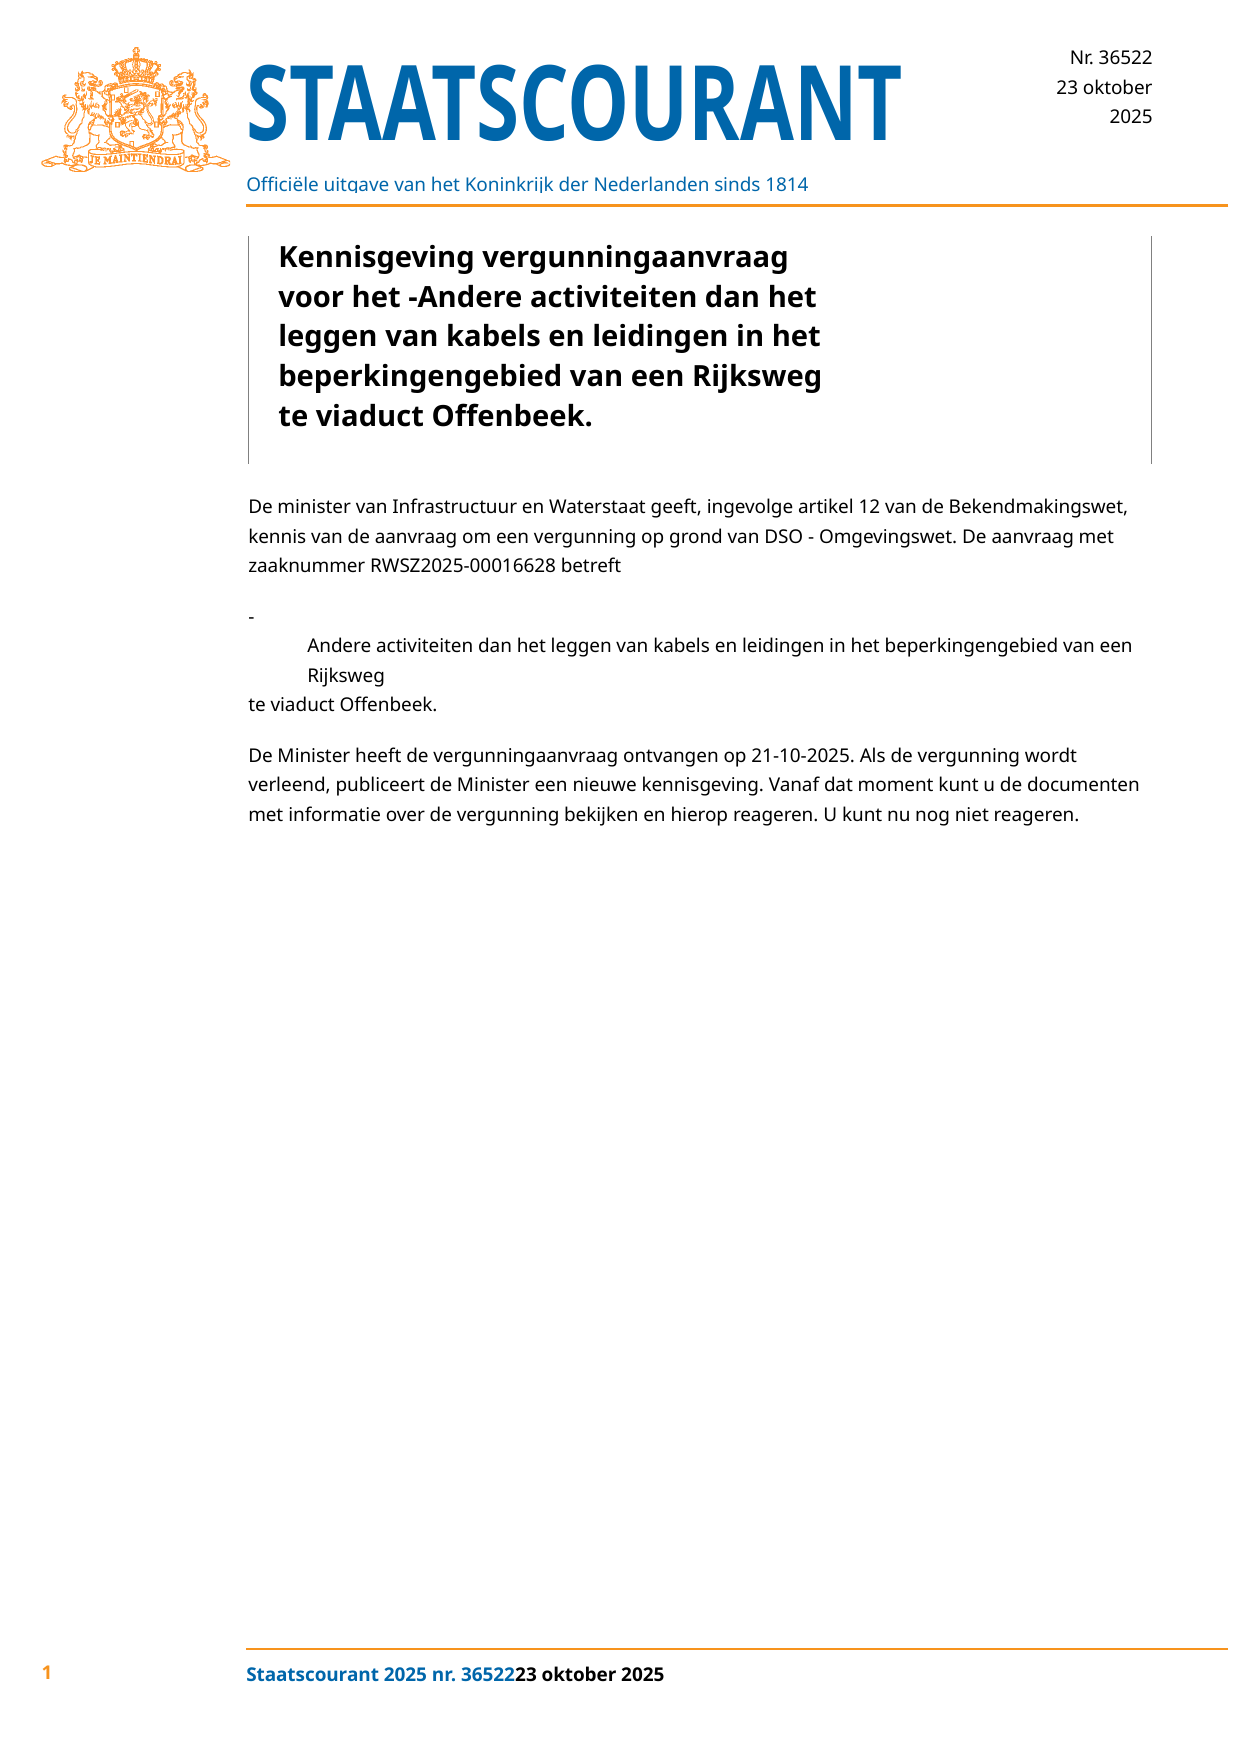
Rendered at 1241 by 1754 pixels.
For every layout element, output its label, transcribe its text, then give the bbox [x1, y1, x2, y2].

table_header [1090, 236, 1151, 413]
list Andere activiteiten dan het leggen van kabels en leidingen in het beperkingengebied van een Rijksweg [248, 632, 1152, 688]
text De minister van Infrastructuur en Waterstaat geeft, ingevolge artikel 12 van de Bekendmakingswet, kennis van de aanvraag om een vergunning op grond van DSO - Omgevingswet. De aanvraag met zaaknummer RWSZ2025-00016628 betreft [248, 493, 1152, 578]
text De Minister heeft de vergunningaanvraag ontvangen op 21-10-2025. Als de vergunning wordt verleend, publiceert de Minister een nieuwe kennisgeving. Vanaf dat moment kunt u de documenten met informatie over de vergunning bekijken en hierop reageren. U kunt nu nog niet reageren. [248, 742, 1152, 827]
picture [912, 236, 1090, 414]
table_header [850, 236, 912, 413]
table_header Kennisgeving vergunningaanvraag voor het -Andere activiteiten dan het leggen van kabels en leidingen in het beperkingengebied van een Rijksweg te viaduct Offenbeek. [249, 236, 850, 464]
text te viaduct Offenbeek. [248, 692, 1152, 717]
table_header [850, 414, 1151, 464]
picture [41, 47, 231, 172]
